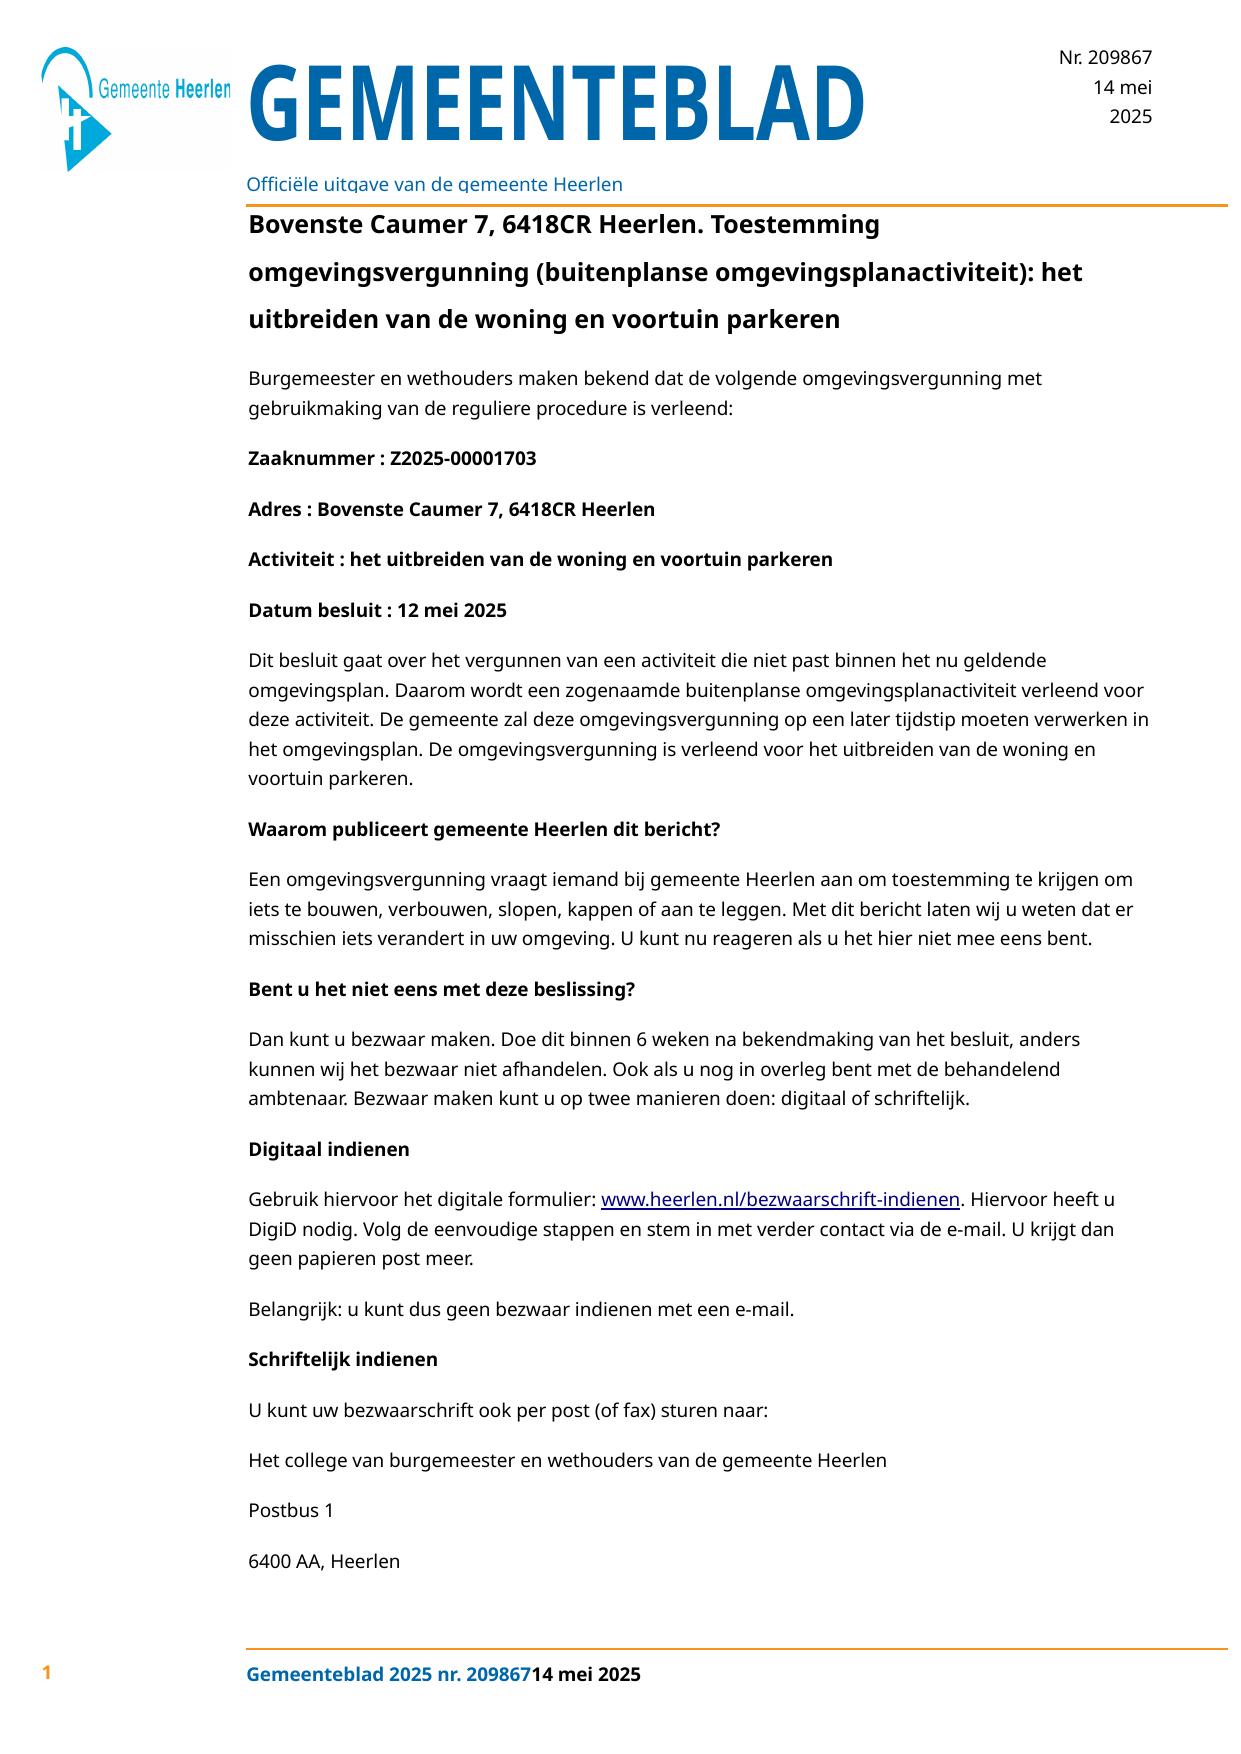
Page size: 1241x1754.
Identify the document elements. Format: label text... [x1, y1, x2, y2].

text Waarom publiceert gemeente Heerlen dit bericht? [248, 816, 1152, 842]
text Dan kunt u bezwaar maken. Doe dit binnen 6 weken na bekendmaking van het besluit, anders kunnen wij het bezwaar niet afhandelen. Ook als u nog in overleg bent met de behandelend ambtenaar. Bezwaar maken kunt u op twee manieren doen: digitaal of schriftelijk. [248, 1026, 1152, 1111]
text Zaaknummer : Z2025-00001703 [248, 446, 1152, 471]
text Gebruik hiervoor het digitale formulier: www.heerlen.nl/bezwaarschrift-indienen. Hiervoor heeft u DigiD nodig. Volg de eenvoudige stappen en stem in met verder contact via de e-mail. U krijgt dan geen papieren post meer. [248, 1186, 1152, 1271]
text Het college van burgemeester en wethouders van de gemeente Heerlen [248, 1447, 1152, 1473]
picture [41, 47, 59, 70]
text Datum besluit : 12 mei 2025 [248, 597, 1152, 622]
text Schriftelijk indienen [248, 1346, 1152, 1372]
text Adres : Bovenste Caumer 7, 6418CR Heerlen [248, 496, 1152, 522]
text Belangrijk: u kunt dus geen bezwaar indienen met een e-mail. [248, 1296, 1152, 1322]
text U kunt uw bezwaarschrift ook per post (of fax) sturen naar: [248, 1397, 1152, 1422]
text Bovenste Caumer 7, 6418CR Heerlen. Toestemming omgevingsvergunning (buitenplanse omgevingsplanactiviteit): het uitbreiden van de woning en voortuin parkeren [248, 207, 1152, 336]
text Activiteit : het uitbreiden van de woning en voortuin parkeren [248, 546, 1152, 572]
text Bent u het niet eens met deze beslissing? [248, 976, 1152, 1002]
text Burgemeester en wethouders maken bekend dat de volgende omgevingsvergunning met gebruikmaking van de reguliere procedure is verleend: [248, 366, 1152, 421]
text 6400 AA, Heerlen [248, 1548, 1152, 1574]
text Dit besluit gaat over het vergunnen van een activiteit die niet past binnen het nu geldende omgevingsplan. Daarom wordt een zogenaamde buitenplanse omgevingsplanactiviteit verleend voor deze activiteit. De gemeente zal deze omgevingsvergunning op een later tijdstip moeten verwerken in het omgevingsplan. De omgevingsvergunning is verleend voor het uitbreiden van de woning en voortuin parkeren. [248, 647, 1152, 791]
text Postbus 1 [248, 1498, 1152, 1523]
text Een omgevingsvergunning vraagt iemand bij gemeente Heerlen aan om toestemming te krijgen om iets te bouwen, verbouwen, slopen, kappen of aan te leggen. Met dit bericht laten wij u weten dat er misschien iets verandert in uw omgeving. U kunt nu reageren als u het hier niet mee eens bent. [248, 866, 1152, 951]
picture [41, 47, 231, 172]
text Digitaal indienen [248, 1136, 1152, 1162]
